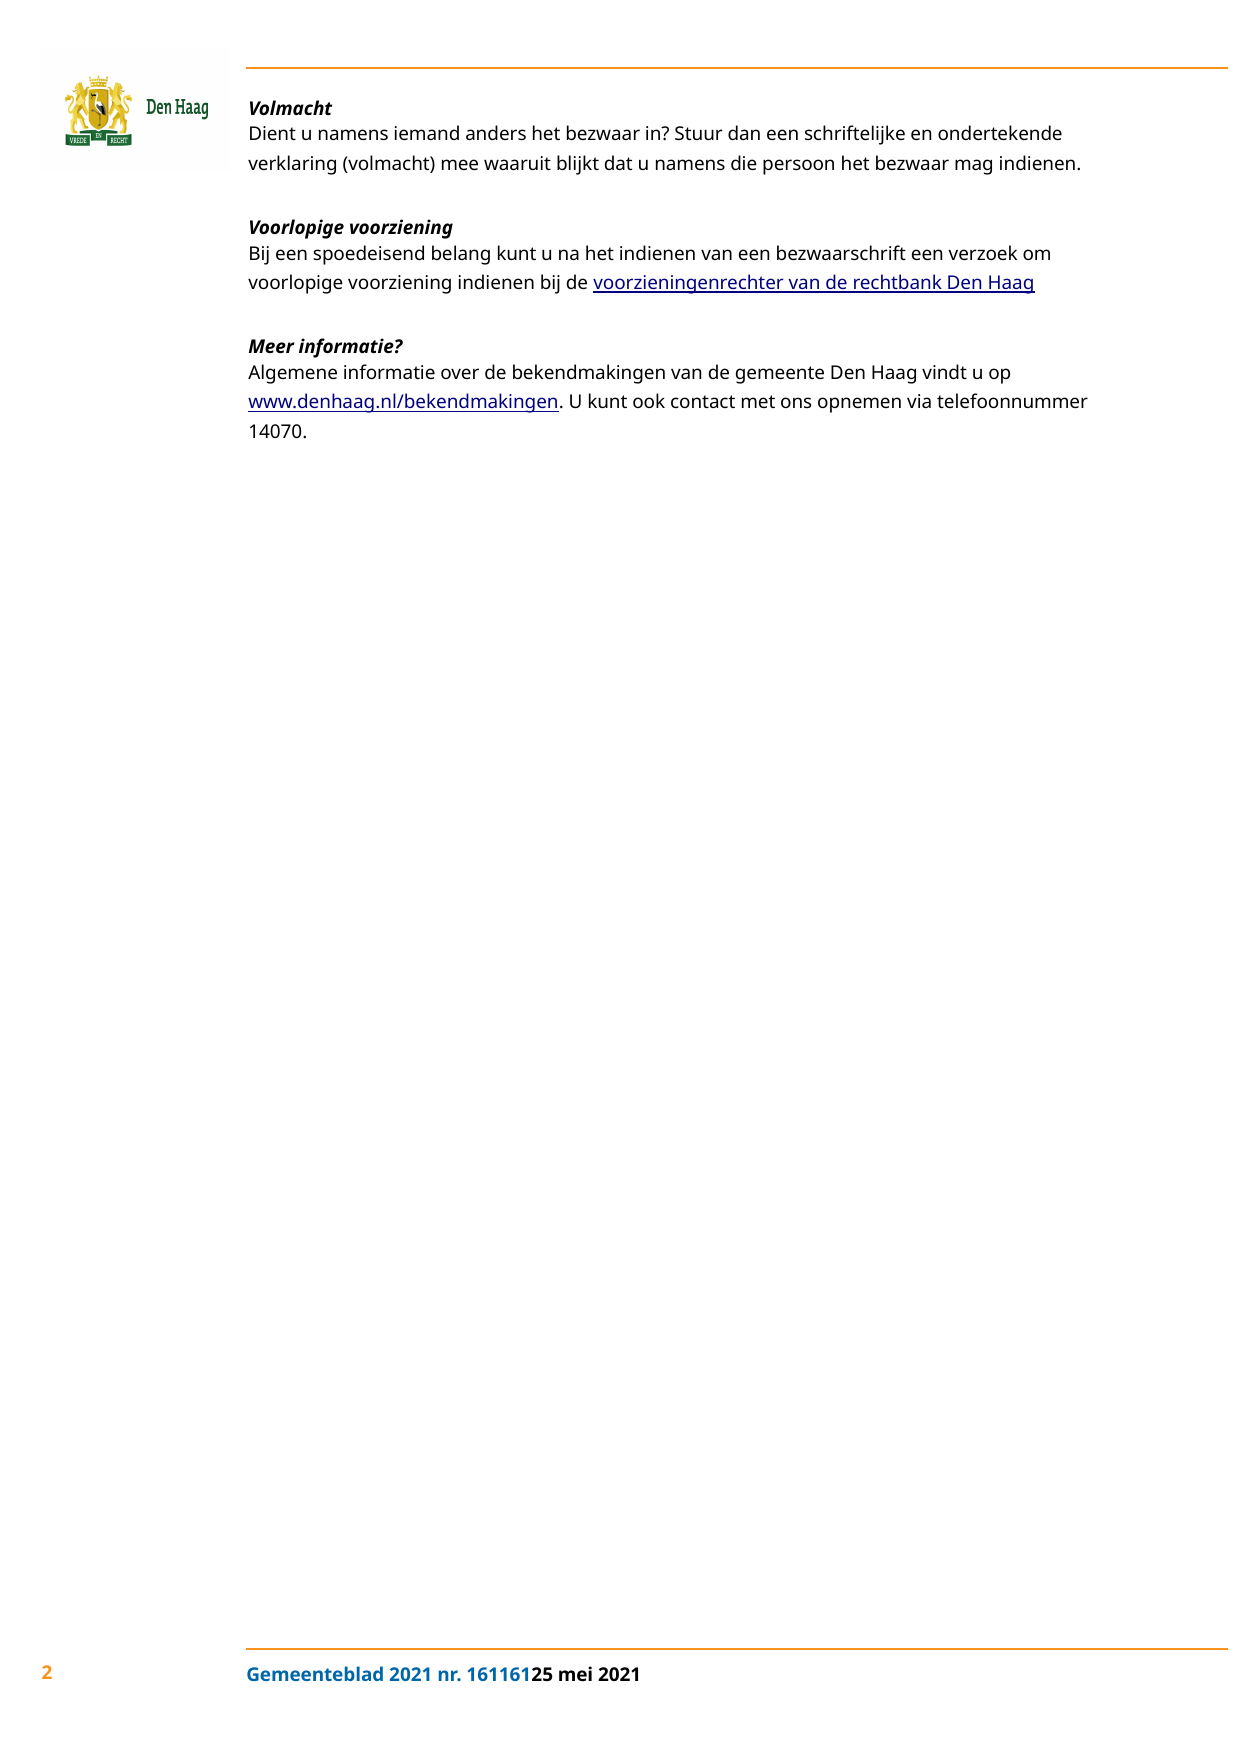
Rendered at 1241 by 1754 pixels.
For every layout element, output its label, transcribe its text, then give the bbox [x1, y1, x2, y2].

text Bij een spoedeisend belang kunt u na het indienen van een bezwaarschrift een verzoek om voorlopige voorziening indienen bij de voorzieningenrechter van de rechtbank Den Haag [248, 240, 1152, 295]
text Algemene informatie over de bekendmakingen van de gemeente Den Haag vindt u op www.denhaag.nl/bekendmakingen. U kunt ook contact met ons opnemen via telefoonnummer 14070. [248, 359, 1152, 444]
text Voorlopige voorziening [248, 214, 1152, 240]
text Dient u namens iemand anders het bezwaar in? Stuur dan een schriftelijke en ondertekende verklaring (volmacht) mee waaruit blijkt dat u namens die persoon het bezwaar mag indienen. [248, 121, 1152, 176]
picture [41, 47, 231, 172]
text Volmacht [248, 95, 1152, 121]
text Meer informatie? [248, 333, 1152, 359]
